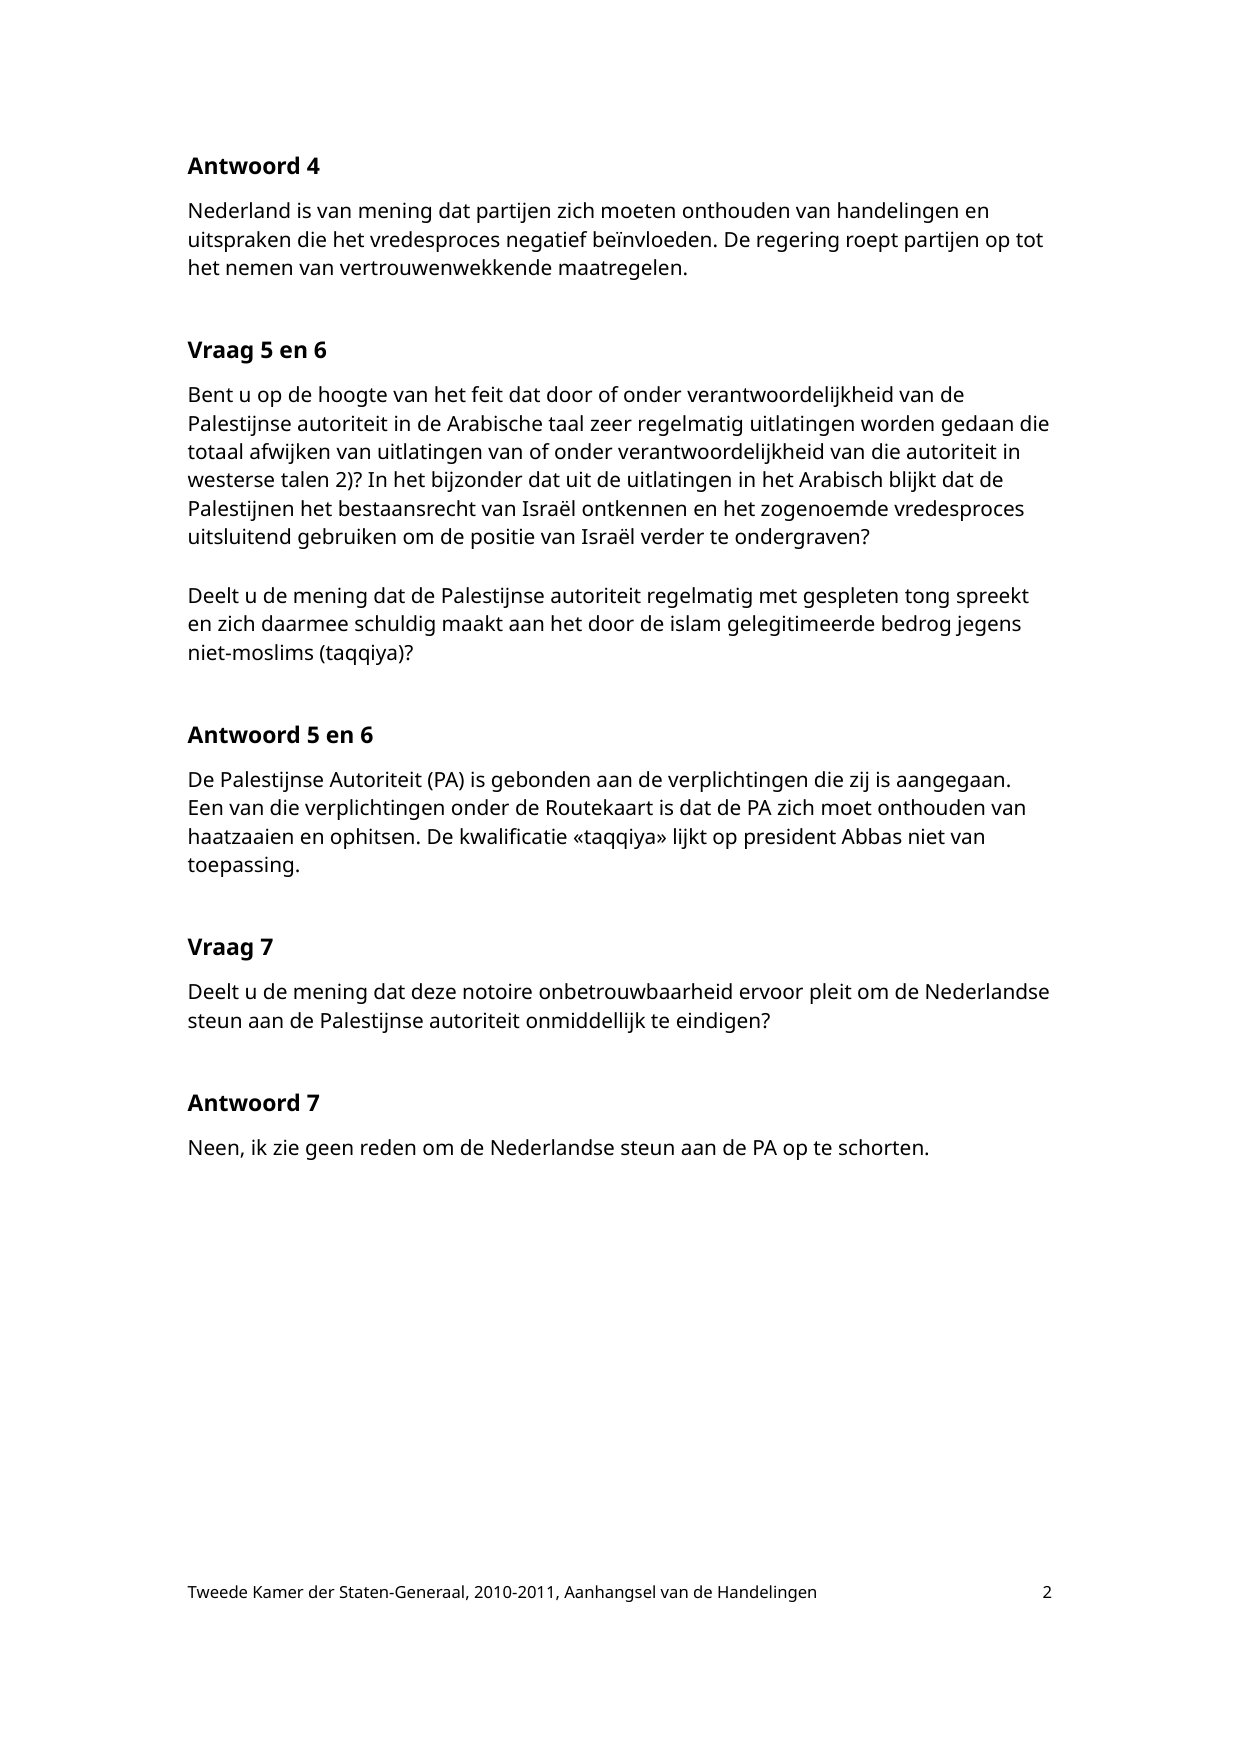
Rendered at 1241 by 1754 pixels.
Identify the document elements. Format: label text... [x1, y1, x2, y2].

text Deelt u de mening dat deze notoire onbetrouwbaarheid ervoor pleit om de Nederlandse steun aan de Palestijnse autoriteit onmiddellijk te eindigen? [187, 977, 1053, 1034]
text Neen, ik zie geen reden om de Nederlandse steun aan de PA op te schorten. [187, 1133, 1053, 1162]
subtitle Antwoord 4 [187, 150, 1053, 181]
subtitle Vraag 7 [187, 931, 1053, 962]
text Nederland is van mening dat partijen zich moeten onthouden van handelingen en uitspraken die het vredesproces negatief beïnvloeden. De regering roept partijen op tot het nemen van vertrouwenwekkende maatregelen. [187, 196, 1053, 282]
subtitle Antwoord 7 [187, 1087, 1053, 1118]
subtitle Antwoord 5 en 6 [187, 719, 1053, 750]
text Bent u op de hoogte van het feit dat door of onder verantwoordelijkheid van de Palestijnse autoriteit in de Arabische taal zeer regelmatig uitlatingen worden gedaan die totaal afwijken van uitlatingen van of onder verantwoordelijkheid van die autoriteit in westerse talen 2)? In het bijzonder dat uit de uitlatingen in het Arabisch blijkt dat de Palestijnen het bestaansrecht van Israël ontkennen en het zogenoemde vredesproces uitsluitend gebruiken om de positie van Israël verder te ondergraven? [187, 380, 1053, 551]
text De Palestijnse Autoriteit (PA) is gebonden aan de verplichtingen die zij is aangegaan. Een van die verplichtingen onder de Routekaart is dat de PA zich moet onthouden van haatzaaien en ophitsen. De kwalificatie «taqqiya» lijkt op president Abbas niet van toepassing. [187, 765, 1053, 879]
text Deelt u de mening dat de Palestijnse autoriteit regelmatig met gespleten tong spreekt en zich daarmee schuldig maakt aan het door de islam gelegitimeerde bedrog jegens niet-moslims (taqqiya)? [187, 581, 1053, 666]
subtitle Vraag 5 en 6 [187, 334, 1053, 365]
